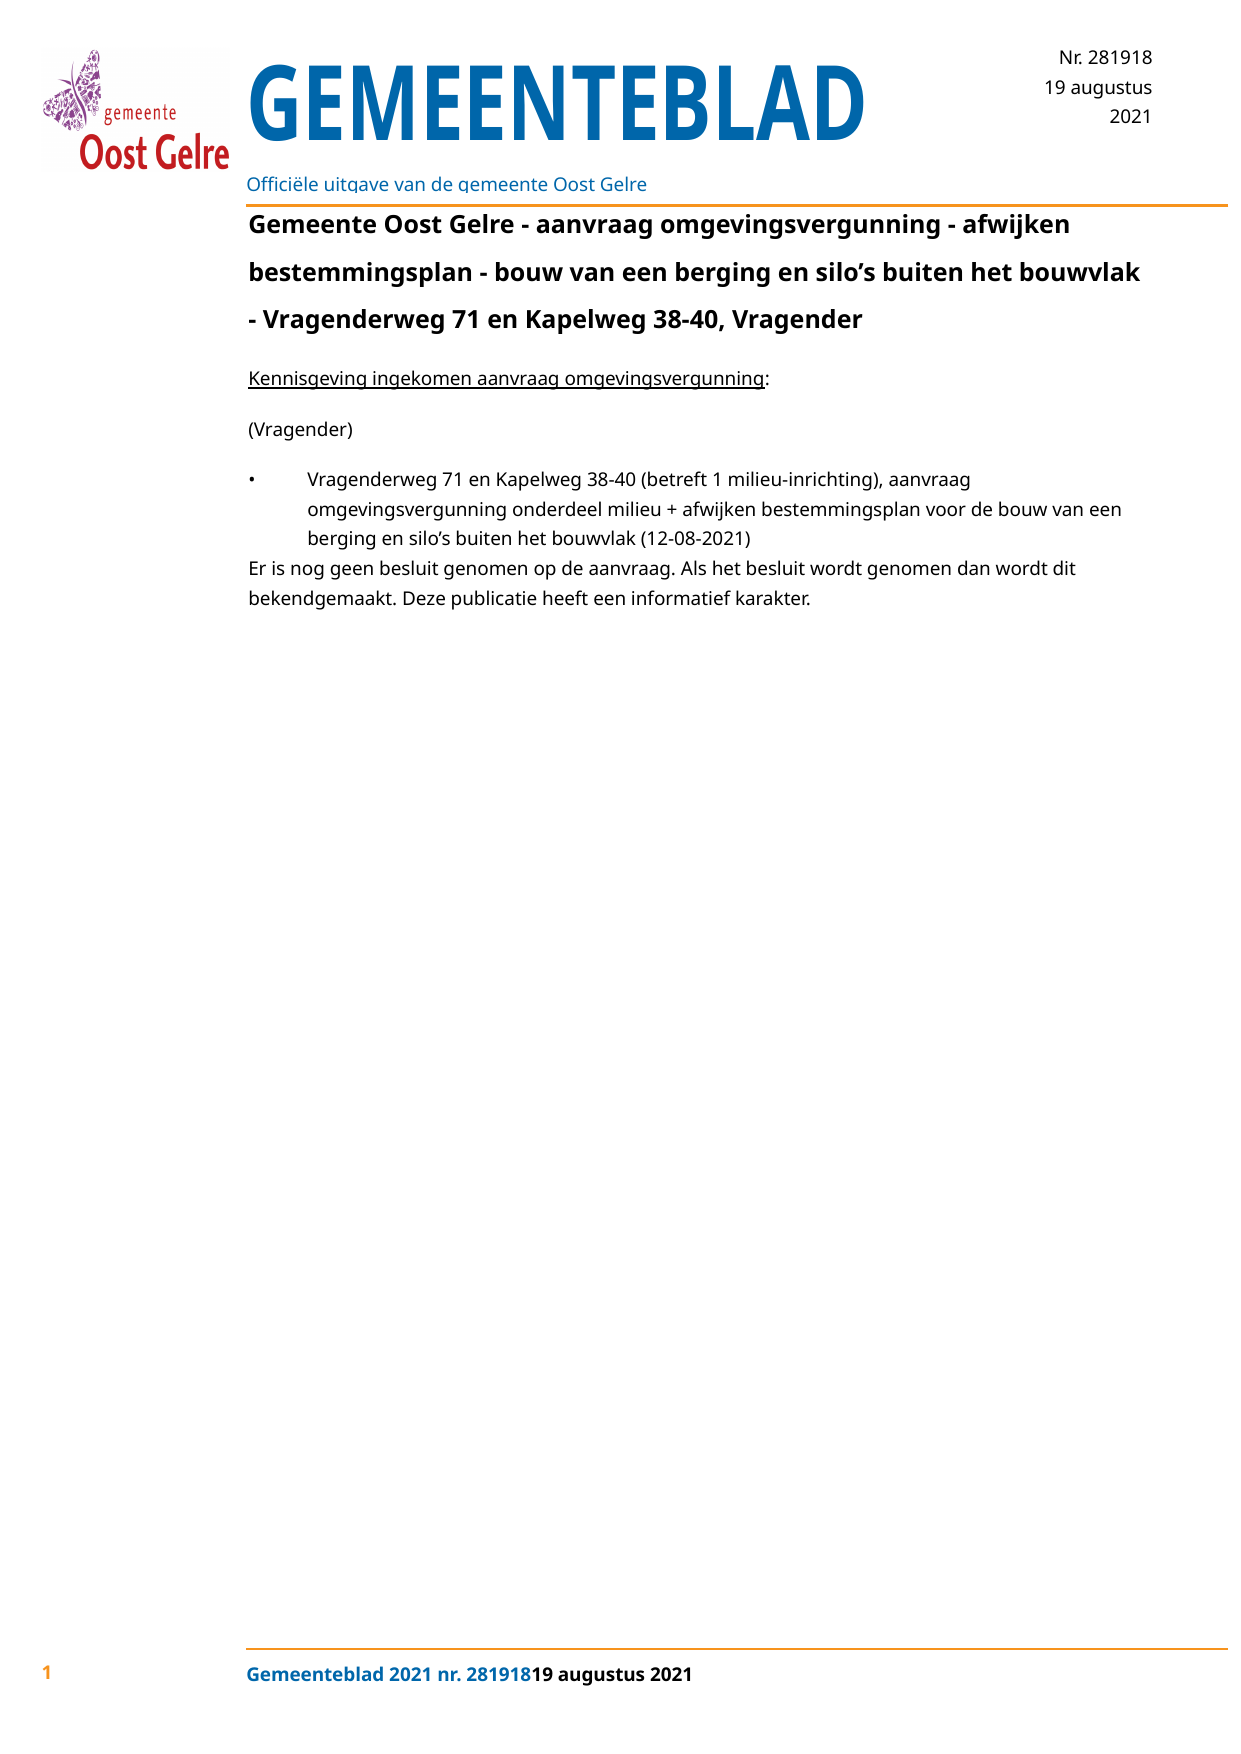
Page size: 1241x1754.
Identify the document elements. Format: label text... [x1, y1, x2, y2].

picture [41, 47, 231, 172]
text Er is nog geen besluit genomen op de aanvraag. Als het besluit wordt genomen dan wordt dit bekendgemaakt. Deze publicatie heeft een informatief karakter. [248, 555, 1152, 610]
text Gemeente Oost Gelre - aanvraag omgevingsvergunning - afwijken bestemmingsplan - bouw van een berging en silo’s buiten het bouwvlak - Vragenderweg 71 en Kapelweg 38-40, Vragender [248, 207, 1152, 336]
text Kennisgeving ingekomen aanvraag omgevingsvergunning: [248, 366, 1152, 391]
text (Vragender) [248, 416, 1152, 442]
list Vragenderweg 71 en Kapelweg 38-40 (betreft 1 milieu-inrichting), aanvraag omgevingsvergunning onderdeel milieu + afwijken bestemmingsplan voor de bouw van een berging en silo’s buiten het bouwvlak (12-08-2021) [248, 466, 1152, 551]
